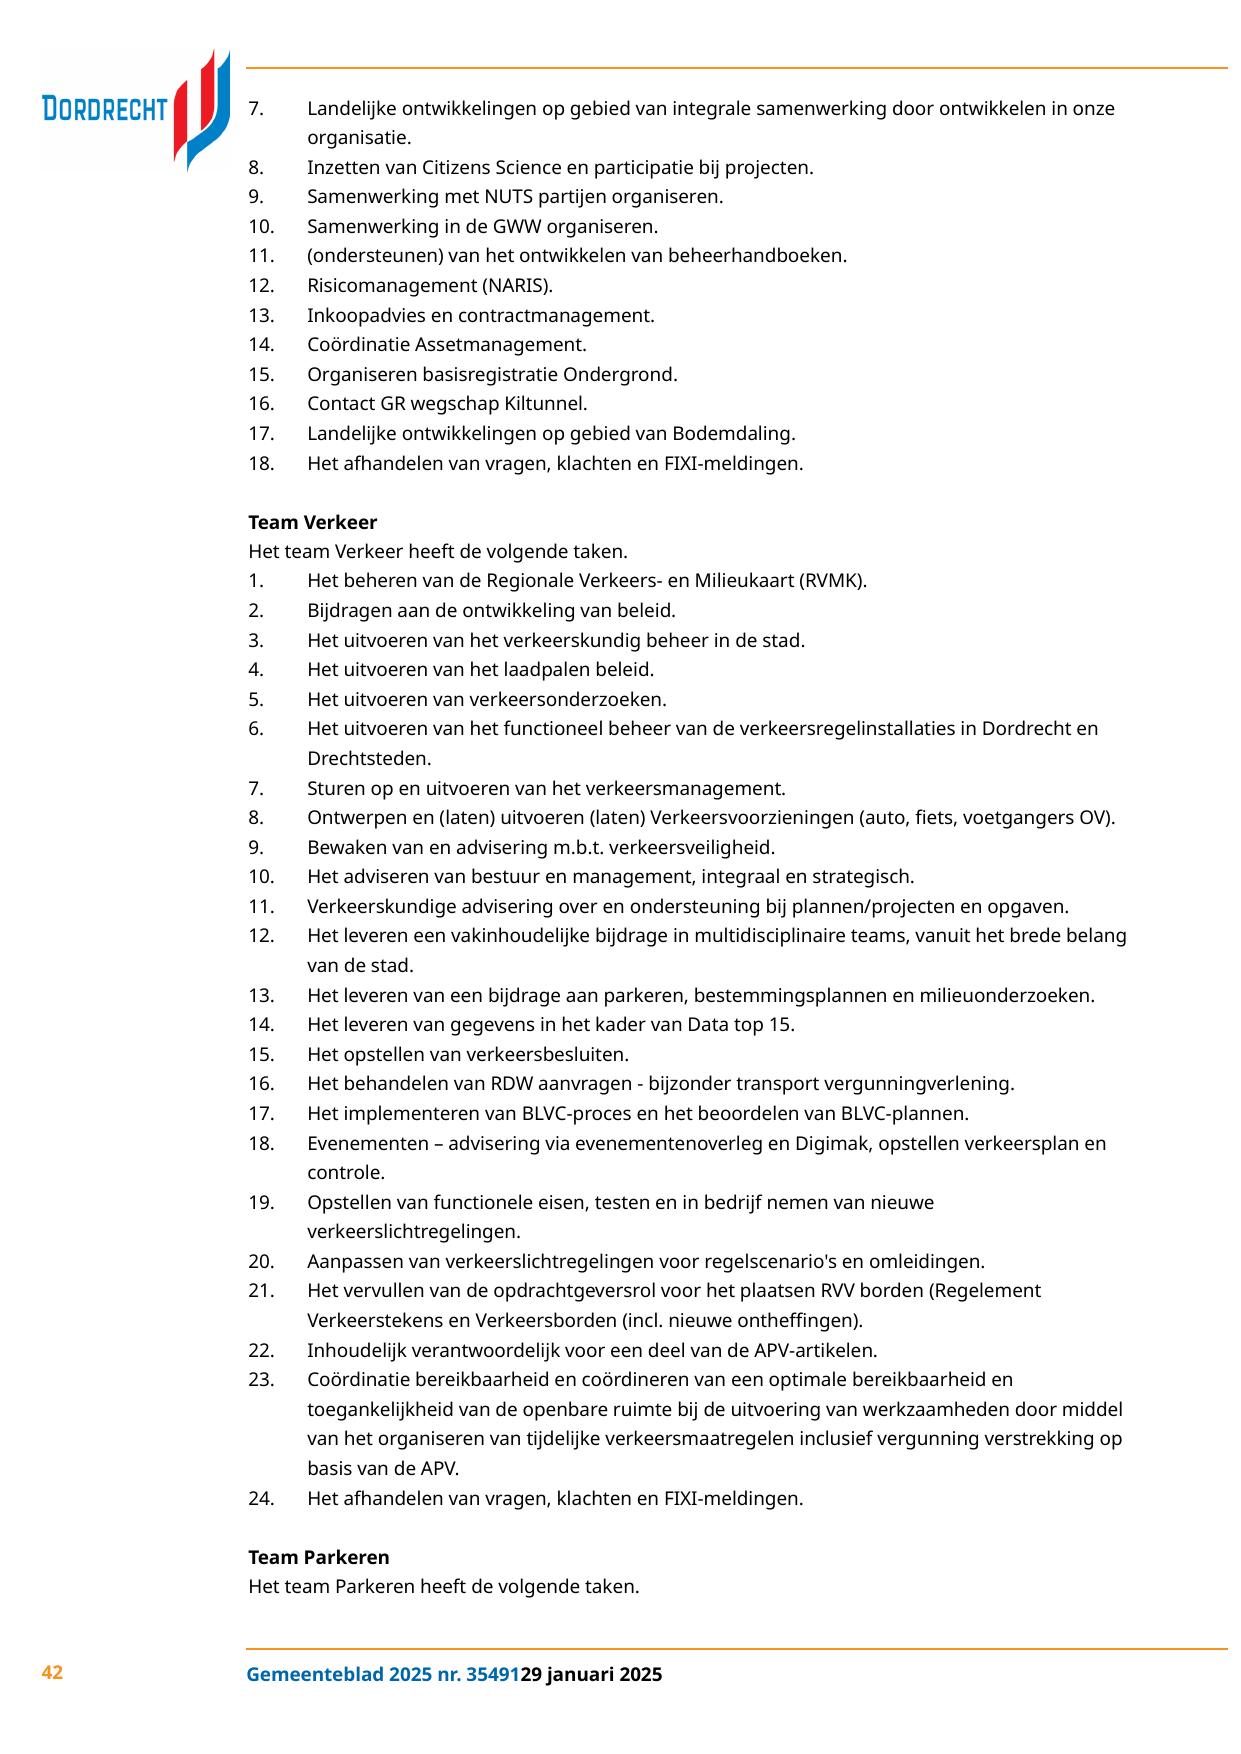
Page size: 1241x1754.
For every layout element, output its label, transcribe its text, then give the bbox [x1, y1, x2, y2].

list Sturen op en uitvoeren van het verkeersmanagement. [248, 775, 1152, 800]
list Het implementeren van BLVC-proces en het beoordelen van BLVC-plannen. [248, 1100, 1152, 1126]
list Het uitvoeren van verkeersonderzoeken. [248, 686, 1152, 712]
list Het afhandelen van vragen, klachten en FIXI-meldingen. [248, 450, 1152, 476]
list Het beheren van de Regionale Verkeers- en Milieukaart (RVMK). [248, 568, 1152, 593]
list Landelijke ontwikkelingen op gebied van integrale samenwerking door ontwikkelen in onze organisatie. [248, 95, 1152, 150]
text Het team Verkeer heeft de volgende taken. [248, 538, 1152, 564]
list Het leveren van een bijdrage aan parkeren, bestemmingsplannen en milieuonderzoeken. [248, 982, 1152, 1007]
list Inkoopadvies en contractmanagement. [248, 302, 1152, 328]
list (ondersteunen) van het ontwikkelen van beheerhandboeken. [248, 243, 1152, 268]
list Het uitvoeren van het verkeerskundig beheer in de stad. [248, 627, 1152, 652]
list Aanpassen van verkeerslichtregelingen voor regelscenario's en omleidingen. [248, 1248, 1152, 1274]
text Het team Parkeren heeft de volgende taken. [248, 1573, 1152, 1599]
list Het vervullen van de opdrachtgeversrol voor het plaatsen RVV borden (Regelement Verkeerstekens en Verkeersborden (incl. nieuwe ontheffingen). [248, 1278, 1152, 1333]
list Inzetten van Citizens Science en participatie bij projecten. [248, 154, 1152, 180]
list Evenementen – advisering via evenementenoverleg en Digimak, opstellen verkeersplan en controle. [248, 1130, 1152, 1185]
list Het uitvoeren van het laadpalen beleid. [248, 656, 1152, 682]
list Opstellen van functionele eisen, testen en in bedrijf nemen van nieuwe verkeerslichtregelingen. [248, 1189, 1152, 1244]
list Samenwerking met NUTS partijen organiseren. [248, 183, 1152, 209]
table_header Team Verkeer [248, 509, 1152, 535]
table_header Team Parkeren [248, 1544, 1152, 1570]
list Het behandelen van RDW aanvragen - bijzonder transport vergunningverlening. [248, 1071, 1152, 1096]
list Inhoudelijk verantwoordelijk voor een deel van de APV-artikelen. [248, 1337, 1152, 1362]
list Ontwerpen en (laten) uitvoeren (laten) Verkeersvoorzieningen (auto, fiets, voetgangers OV). [248, 804, 1152, 830]
list Het leveren van gegevens in het kader van Data top 15. [248, 1011, 1152, 1037]
list Bewaken van en advisering m.b.t. verkeersveiligheid. [248, 834, 1152, 859]
list Contact GR wegschap Kiltunnel. [248, 391, 1152, 416]
list Coördinatie Assetmanagement. [248, 331, 1152, 357]
list Bijdragen aan de ontwikkeling van beleid. [248, 597, 1152, 623]
list Verkeerskundige advisering over en ondersteuning bij plannen/projecten en opgaven. [248, 893, 1152, 919]
list Coördinatie bereikbaarheid en coördineren van een optimale bereikbaarheid en toegankelijkheid van de openbare ruimte bij de uitvoering van werkzaamheden door middel van het organiseren van tijdelijke verkeersmaatregelen inclusief vergunning verstrekking op basis van de APV. [248, 1366, 1152, 1481]
list Risicomanagement (NARIS). [248, 272, 1152, 298]
list Het afhandelen van vragen, klachten en FIXI-meldingen. [248, 1485, 1152, 1510]
list Het opstellen van verkeersbesluiten. [248, 1041, 1152, 1067]
list Het adviseren van bestuur en management, integraal en strategisch. [248, 863, 1152, 889]
list Samenwerking in de GWW organiseren. [248, 213, 1152, 239]
list Organiseren basisregistratie Ondergrond. [248, 361, 1152, 387]
picture [41, 47, 231, 172]
list Het leveren een vakinhoudelijke bijdrage in multidisciplinaire teams, vanuit het brede belang van de stad. [248, 923, 1152, 978]
list Het uitvoeren van het functioneel beheer van de verkeersregelinstallaties in Dordrecht en Drechtsteden. [248, 716, 1152, 771]
list Landelijke ontwikkelingen op gebied van Bodemdaling. [248, 420, 1152, 446]
